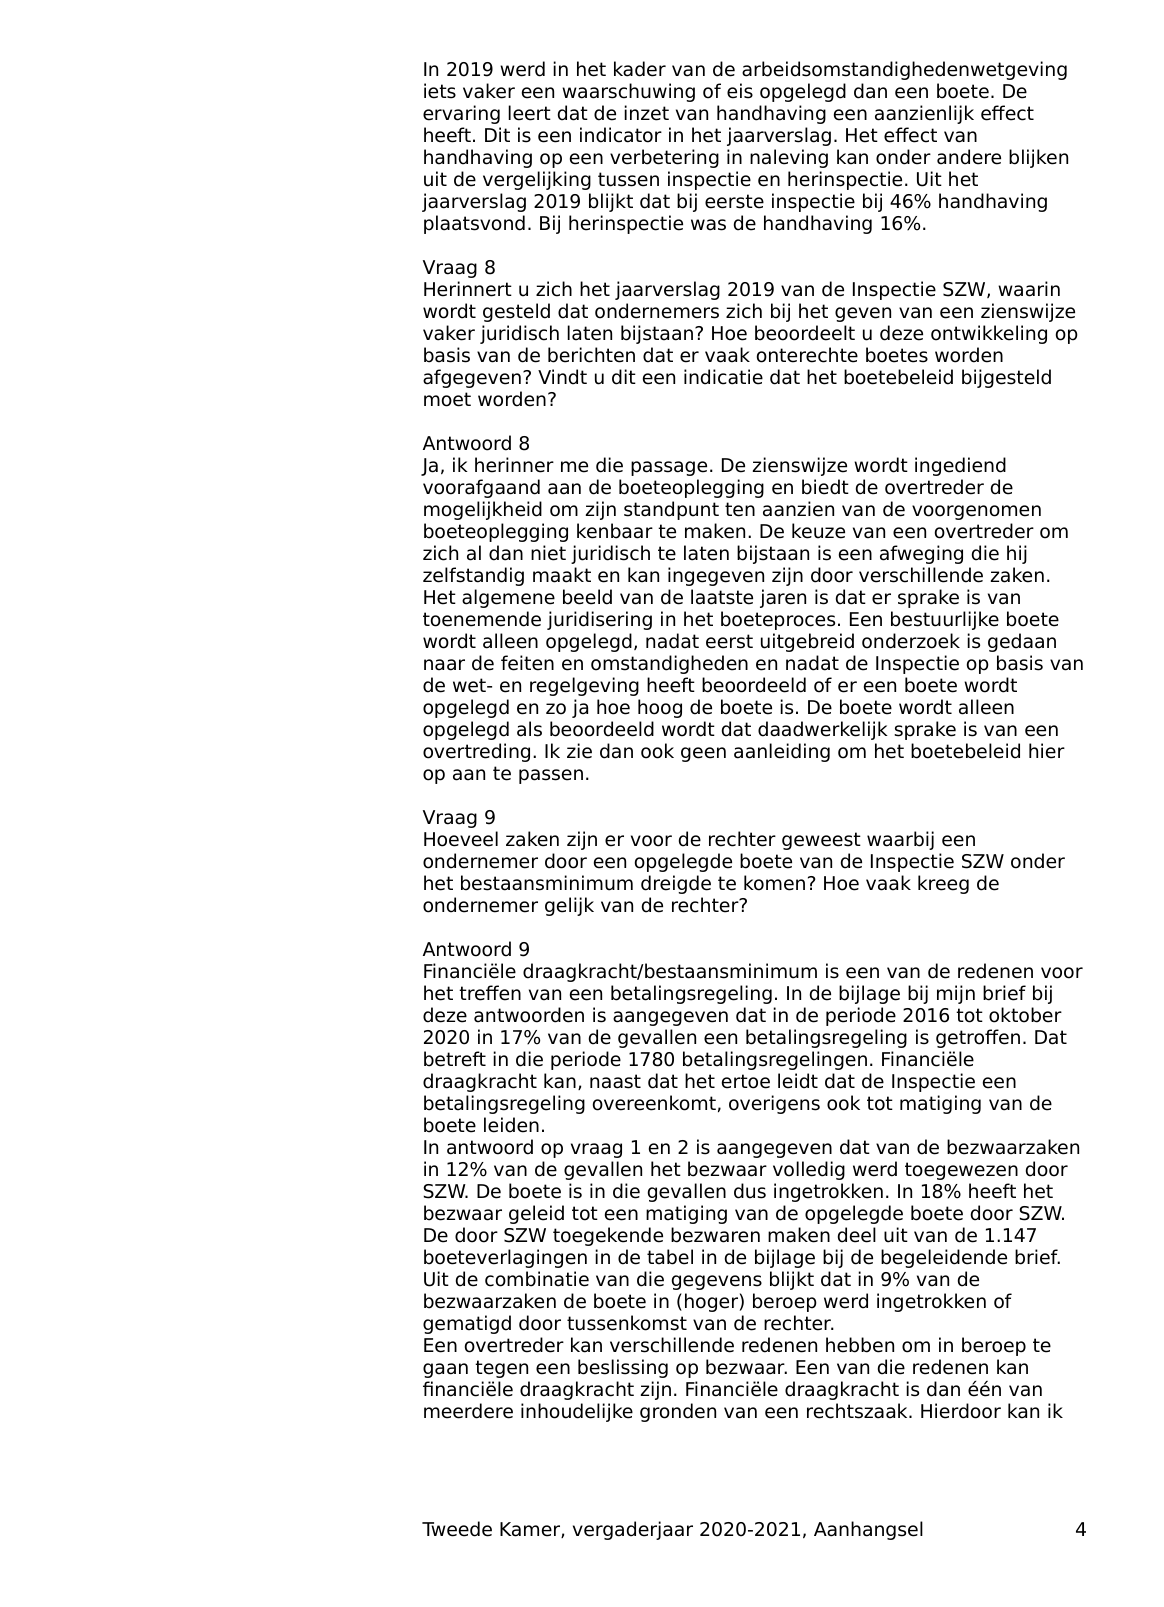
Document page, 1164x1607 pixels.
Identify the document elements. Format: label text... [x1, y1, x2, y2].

text Antwoord 8 [422, 433, 1087, 455]
text In 2019 werd in het kader van de arbeidsomstandighedenwetgeving iets vaker een waarschuwing of eis opgelegd dan een boete. De ervaring leert dat de inzet van handhaving een aanzienlijk effect heeft. Dit is een indicator in het jaarverslag. Het effect van handhaving op een verbetering in naleving kan onder andere blijken uit de vergelijking tussen inspectie en herinspectie. Uit het jaarverslag 2019 blijkt dat bij eerste inspectie bij 46% handhaving plaatsvond. Bij herinspectie was de handhaving 16%. [422, 59, 1087, 235]
text Hoeveel zaken zijn er voor de rechter geweest waarbij een ondernemer door een opgelegde boete van de Inspectie SZW onder het bestaansminimum dreigde te komen? Hoe vaak kreeg de ondernemer gelijk van de rechter? [422, 829, 1087, 917]
text Antwoord 9 [422, 939, 1087, 961]
text Vraag 8 [422, 257, 1087, 279]
text Financiële draagkracht/bestaansminimum is een van de redenen voor het treffen van een betalingsregeling. In de bijlage bij mijn brief bij deze antwoorden is aangegeven dat in de periode 2016 tot oktober 2020 in 17% van de gevallen een betalingsregeling is getroffen. Dat betreft in die periode 1780 betalingsregelingen. Financiële draagkracht kan, naast dat het ertoe leidt dat de Inspectie een betalingsregeling overeenkomt, overigens ook tot matiging van de boete leiden. [422, 961, 1087, 1137]
text Vraag 9 [422, 807, 1087, 829]
text Een overtreder kan verschillende redenen hebben om in beroep te gaan tegen een beslissing op bezwaar. Een van die redenen kan financiële draagkracht zijn. Financiële draagkracht is dan één van meerdere inhoudelijke gronden van een rechtszaak. Hierdoor kan ik [422, 1335, 1087, 1423]
text In antwoord op vraag 1 en 2 is aangegeven dat van de bezwaarzaken in 12% van de gevallen het bezwaar volledig werd toegewezen door SZW. De boete is in die gevallen dus ingetrokken. In 18% heeft het bezwaar geleid tot een matiging van de opgelegde boete door SZW. De door SZW toegekende bezwaren maken deel uit van de 1.147 boeteverlagingen in de tabel in de bijlage bij de begeleidende brief. Uit de combinatie van die gegevens blijkt dat in 9% van de bezwaarzaken de boete in (hoger) beroep werd ingetrokken of gematigd door tussenkomst van de rechter. [422, 1137, 1087, 1335]
text Herinnert u zich het jaarverslag 2019 van de Inspectie SZW, waarin wordt gesteld dat ondernemers zich bij het geven van een zienswijze vaker juridisch laten bijstaan? Hoe beoordeelt u deze ontwikkeling op basis van de berichten dat er vaak onterechte boetes worden afgegeven? Vindt u dit een indicatie dat het boetebeleid bijgesteld moet worden? [422, 279, 1087, 411]
text Ja, ik herinner me die passage. De zienswijze wordt ingediend voorafgaand aan de boeteoplegging en biedt de overtreder de mogelijkheid om zijn standpunt ten aanzien van de voorgenomen boeteoplegging kenbaar te maken. De keuze van een overtreder om zich al dan niet juridisch te laten bijstaan is een afweging die hij zelfstandig maakt en kan ingegeven zijn door verschillende zaken. Het algemene beeld van de laatste jaren is dat er sprake is van toenemende juridisering in het boeteproces. Een bestuurlijke boete wordt alleen opgelegd, nadat eerst uitgebreid onderzoek is gedaan naar de feiten en omstandigheden en nadat de Inspectie op basis van de wet- en regelgeving heeft beoordeeld of er een boete wordt opgelegd en zo ja hoe hoog de boete is. De boete wordt alleen opgelegd als beoordeeld wordt dat daadwerkelijk sprake is van een overtreding. Ik zie dan ook geen aanleiding om het boetebeleid hier op aan te passen. [422, 455, 1087, 785]
